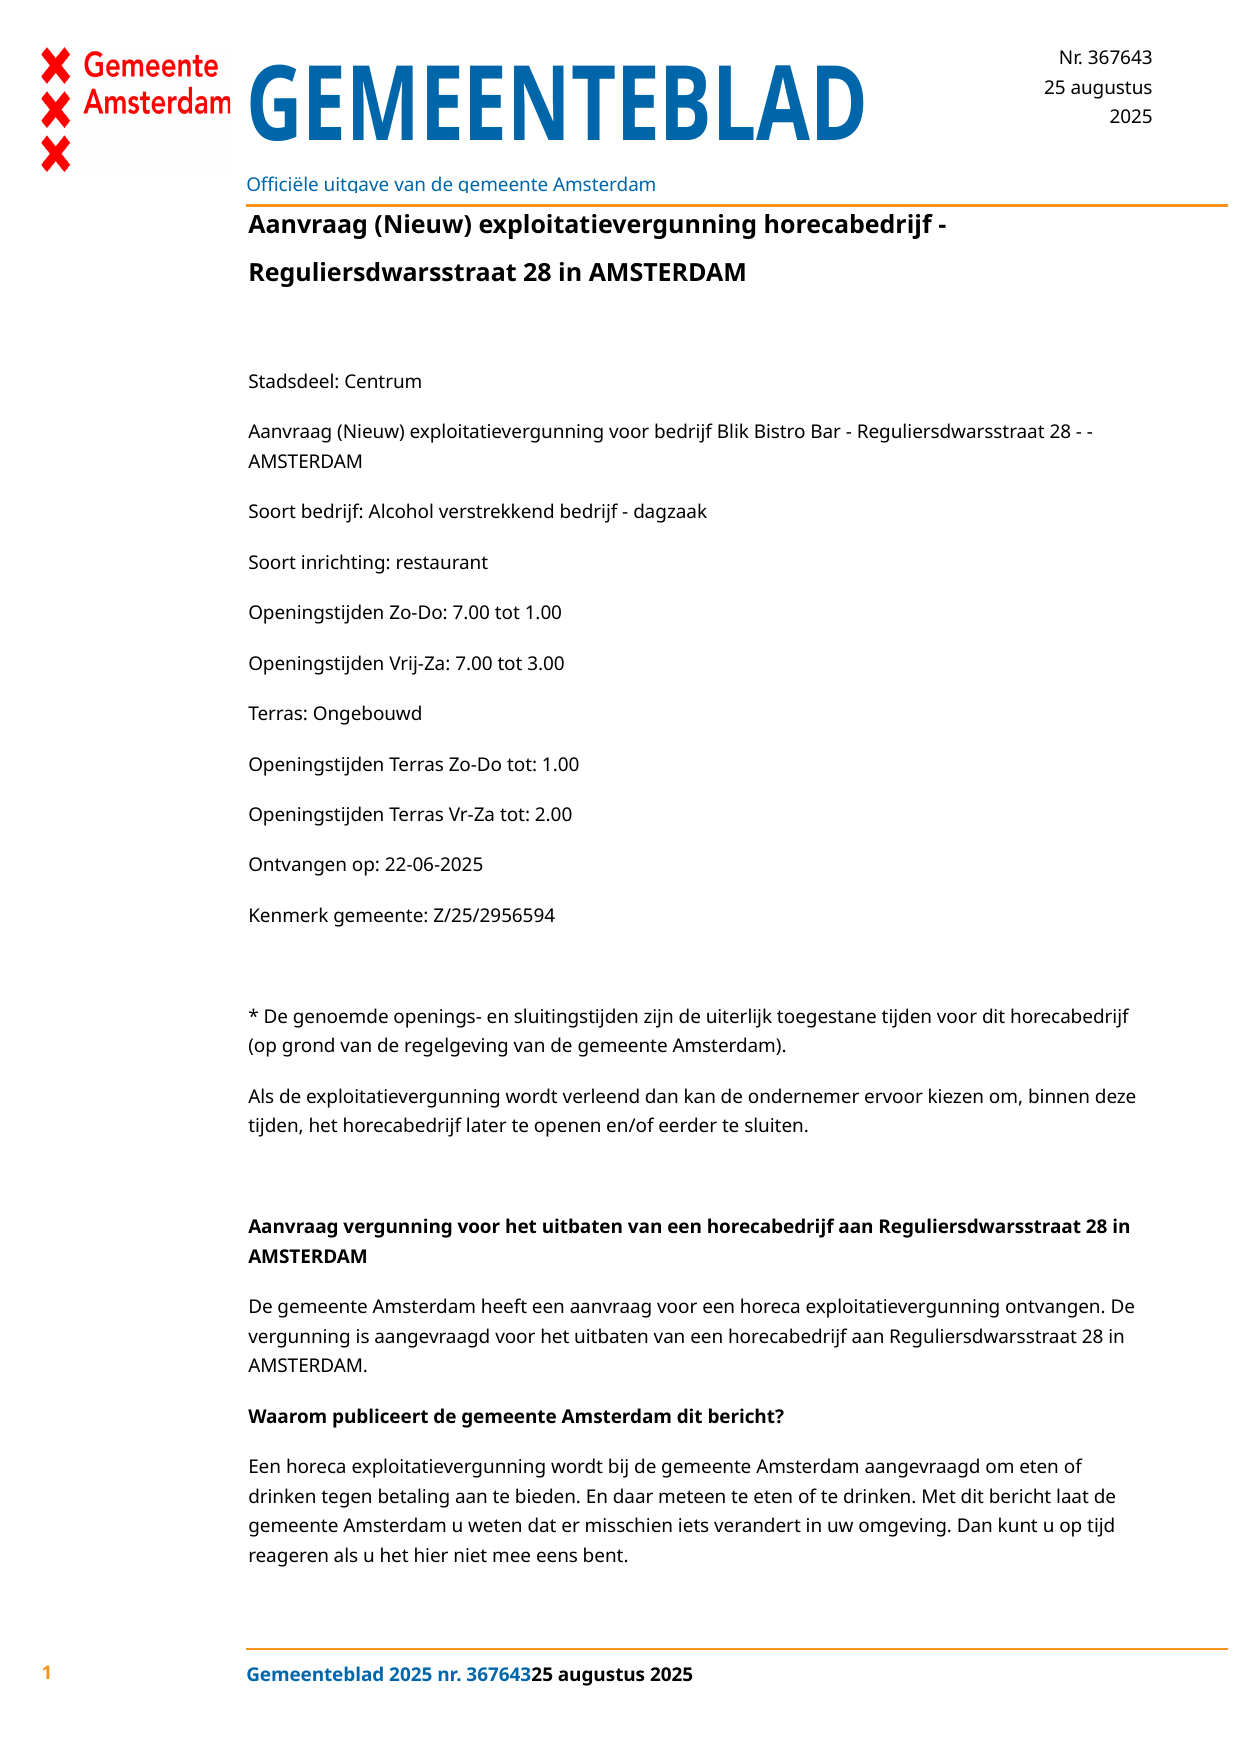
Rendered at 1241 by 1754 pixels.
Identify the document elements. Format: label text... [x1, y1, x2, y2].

text Terras: Ongebouwd [248, 700, 1152, 726]
text Openingstijden Zo-Do: 7.00 tot 1.00 [248, 599, 1152, 625]
text De gemeente Amsterdam heeft een aanvraag voor een horeca exploitatievergunning ontvangen. De vergunning is aangevraagd voor het uitbaten van een horecabedrijf aan Reguliersdwarsstraat 28 in AMSTERDAM. [248, 1293, 1152, 1378]
text Als de exploitatievergunning wordt verleend dan kan de ondernemer ervoor kiezen om, binnen deze tijden, het horecabedrijf later te openen en/of eerder te sluiten. [248, 1083, 1152, 1138]
text Aanvraag (Nieuw) exploitatievergunning voor bedrijf Blik Bistro Bar - Reguliersdwarsstraat 28 - - AMSTERDAM [248, 419, 1152, 474]
text Ontvangen op: 22-06-2025 [248, 852, 1152, 877]
picture [41, 47, 231, 172]
text Kenmerk gemeente: Z/25/2956594 [248, 902, 1152, 928]
text Openingstijden Terras Zo-Do tot: 1.00 [248, 751, 1152, 777]
text Waarom publiceert de gemeente Amsterdam dit bericht? [248, 1403, 1152, 1429]
text Een horeca exploitatievergunning wordt bij de gemeente Amsterdam aangevraagd om eten of drinken tegen betaling aan te bieden. En daar meteen te eten of te drinken. Met dit bericht laat de gemeente Amsterdam u weten dat er misschien iets verandert in uw omgeving. Dan kunt u op tijd reageren als u het hier niet mee eens bent. [248, 1453, 1152, 1568]
text Soort inrichting: restaurant [248, 549, 1152, 575]
text Aanvraag vergunning voor het uitbaten van een horecabedrijf aan Reguliersdwarsstraat 28 in AMSTERDAM [248, 1213, 1152, 1269]
text Stadsdeel: Centrum [248, 368, 1152, 394]
text Aanvraag (Nieuw) exploitatievergunning horecabedrijf - Reguliersdwarsstraat 28 in AMSTERDAM [248, 207, 1152, 288]
text Soort bedrijf: Alcohol verstrekkend bedrijf - dagzaak [248, 499, 1152, 524]
text * De genoemde openings- en sluitingstijden zijn de uiterlijk toegestane tijden voor dit horecabedrijf (op grond van de regelgeving van de gemeente Amsterdam). [248, 1003, 1152, 1058]
text Openingstijden Vrij-Za: 7.00 tot 3.00 [248, 650, 1152, 676]
text Openingstijden Terras Vr-Za tot: 2.00 [248, 801, 1152, 827]
